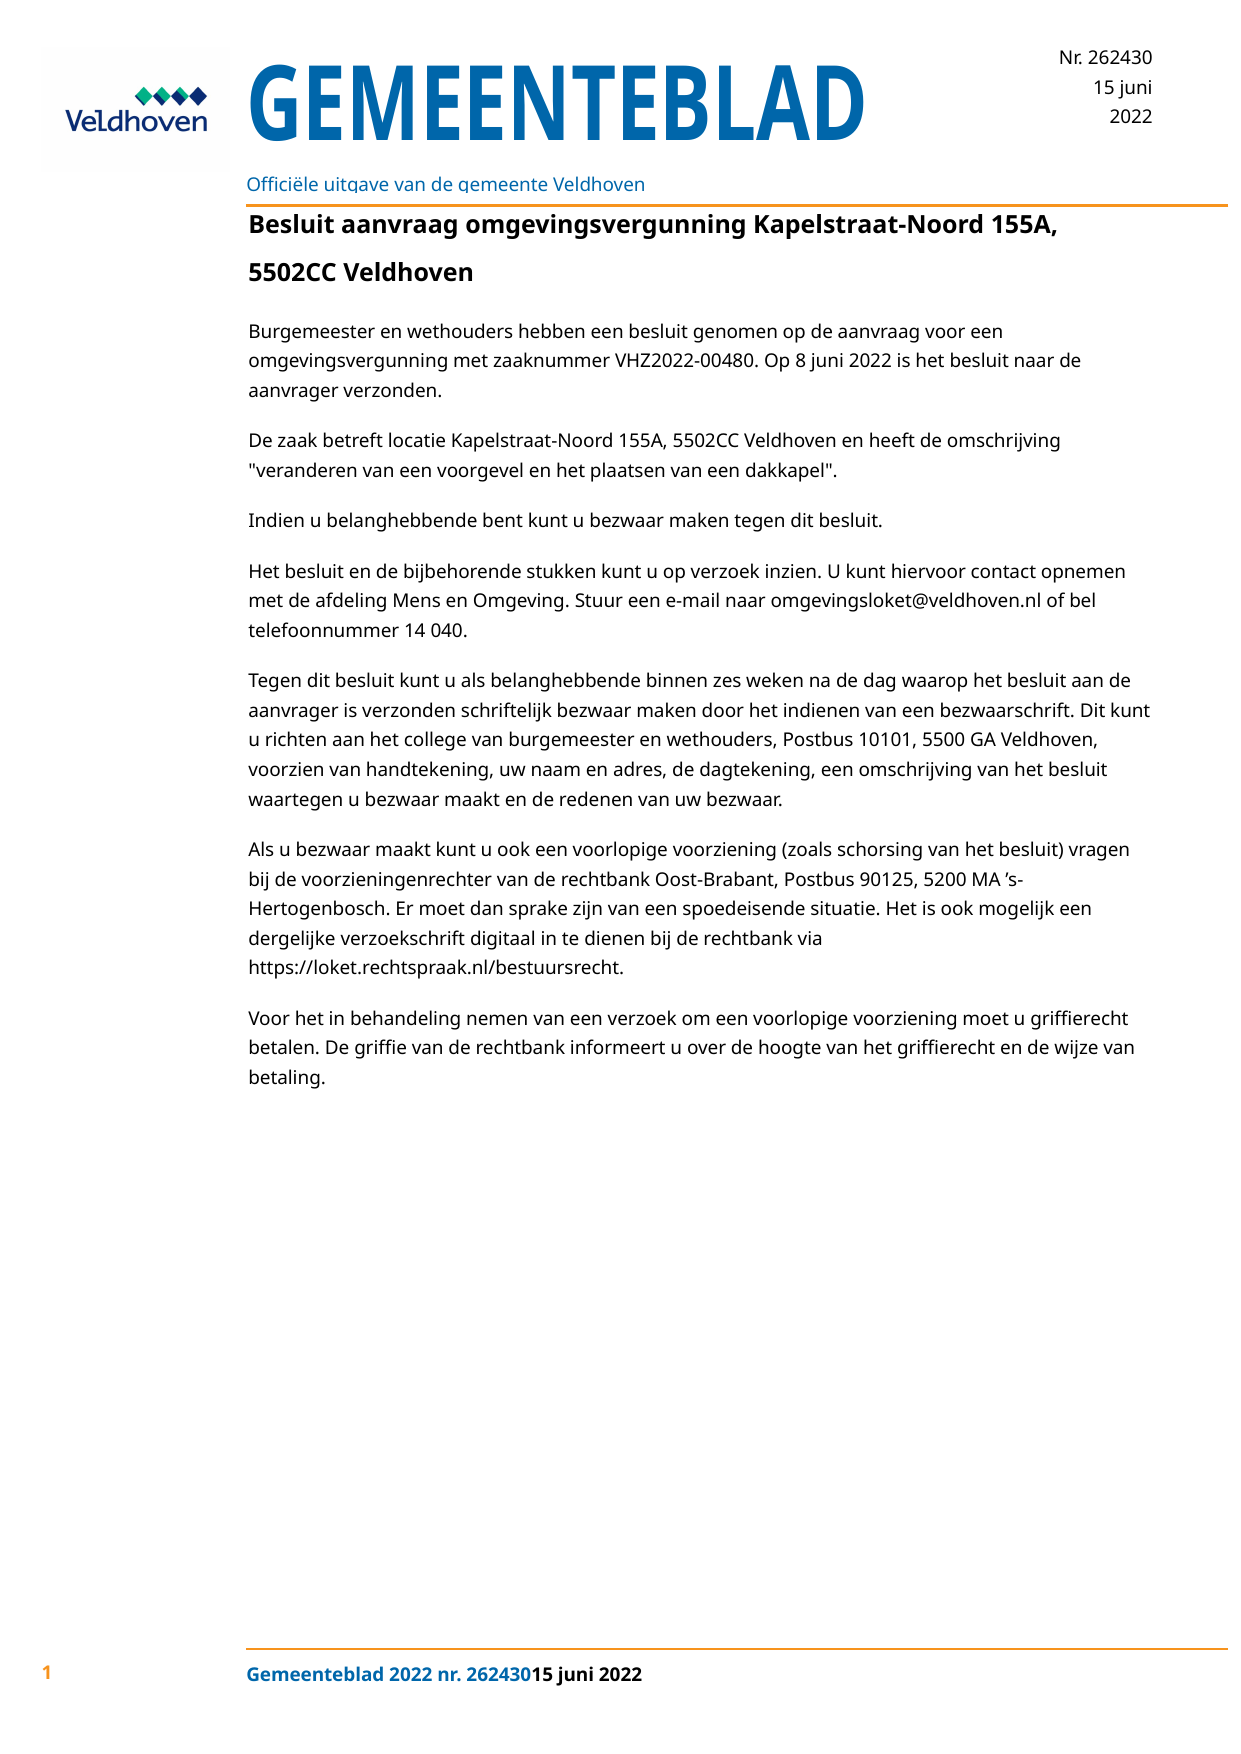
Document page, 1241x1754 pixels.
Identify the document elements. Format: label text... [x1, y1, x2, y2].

text Indien u belanghebbende bent kunt u bezwaar maken tegen dit besluit. [248, 507, 1152, 533]
text Het besluit en de bijbehorende stukken kunt u op verzoek inzien. U kunt hiervoor contact opnemen met de afdeling Mens en Omgeving. Stuur een e-mail naar omgevingsloket@veldhoven.nl of bel telefoonnummer 14 040. [248, 558, 1152, 643]
text Tegen dit besluit kunt u als belanghebbende binnen zes weken na de dag waarop het besluit aan de aanvrager is verzonden schriftelijk bezwaar maken door het indienen van een bezwaarschrift. Dit kunt u richten aan het college van burgemeester en wethouders, Postbus 10101, 5500 GA Veldhoven, voorzien van handtekening, uw naam en adres, de dagtekening, een omschrijving van het besluit waartegen u bezwaar maakt en de redenen van uw bezwaar. [248, 667, 1152, 812]
picture [41, 47, 231, 172]
text Als u bezwaar maakt kunt u ook een voorlopige voorziening (zoals schorsing van het besluit) vragen bij de voorzieningenrechter van de rechtbank Oost-Brabant, Postbus 90125, 5200 MA ’s-Hertogenbosch. Er moet dan sprake zijn van een spoedeisende situatie. Het is ook mogelijk een dergelijke verzoekschrift digitaal in te dienen bij de rechtbank via https://loket.rechtspraak.nl/bestuursrecht. [248, 836, 1152, 980]
text Voor het in behandeling nemen van een verzoek om een voorlopige voorziening moet u griffierecht betalen. De griffie van de rechtbank informeert u over de hoogte van het griffierecht en de wijze van betaling. [248, 1005, 1152, 1090]
text Besluit aanvraag omgevingsvergunning Kapelstraat-Noord 155A, 5502CC Veldhoven [248, 207, 1152, 288]
text Burgemeester en wethouders hebben een besluit genomen op de aanvraag voor een omgevingsvergunning met zaaknummer VHZ2022-00480. Op 8 juni 2022 is het besluit naar de aanvrager verzonden. [248, 318, 1152, 403]
text De zaak betreft locatie Kapelstraat-Noord 155A, 5502CC Veldhoven en heeft de omschrijving "veranderen van een voorgevel en het plaatsen van een dakkapel". [248, 427, 1152, 483]
